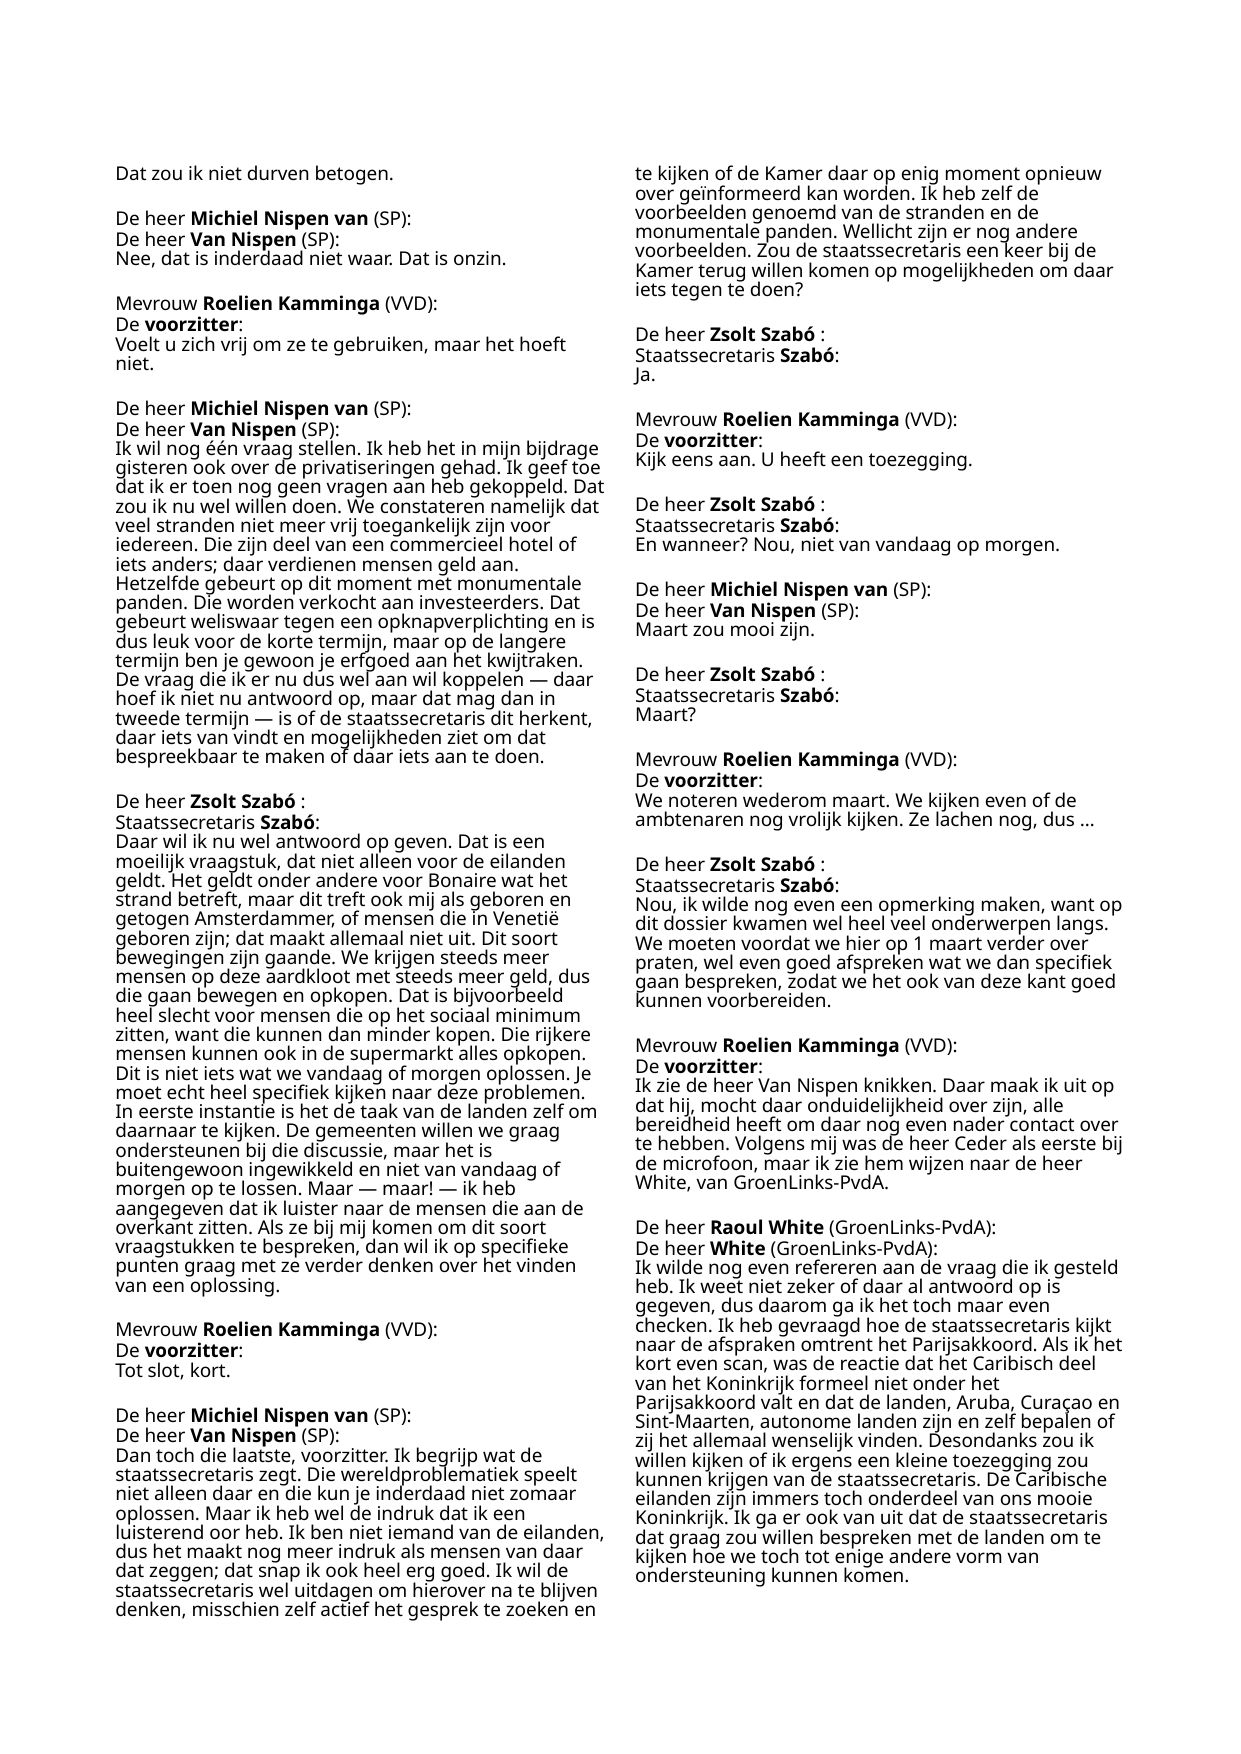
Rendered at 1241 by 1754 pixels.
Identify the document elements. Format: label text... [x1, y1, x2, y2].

text Staatssecretaris Szabó: [635, 877, 1125, 896]
text Tot slot, kort. [115, 1362, 605, 1381]
text De heer Zsolt Szabó : [635, 851, 1125, 877]
text Staatssecretaris Szabó: [635, 517, 1125, 536]
text De heer Raoul White (GroenLinks-PvdA): [635, 1214, 1125, 1239]
text De heer White (GroenLinks-PvdA): [635, 1239, 1125, 1259]
text De voorzitter: [115, 1342, 605, 1362]
text te kijken of de Kamer daar op enig moment opnieuw over geïnformeerd kan worden. Ik heb zelf de voorbeelden genoemd van de stranden en de monumentale panden. Wellicht zijn er nog andere voorbeelden. Zou de staatssecretaris een keer bij de Kamer terug willen komen op mogelijkheden om daar iets tegen te doen? [635, 165, 1125, 300]
text Dan toch die laatste, voorzitter. Ik begrijp wat de staatssecretaris zegt. Die wereldproblematiek speelt niet alleen daar en die kun je inderdaad niet zomaar oplossen. Maar ik heb wel de indruk dat ik een luisterend oor heb. Ik ben niet iemand van de eilanden, dus het maakt nog meer indruk als mensen van daar dat zeggen; dat snap ik ook heel erg goed. Ik wil de staatssecretaris wel uitdagen om hierover na te blijven denken, misschien zelf actief het gesprek te zoeken en [115, 1447, 605, 1620]
text Staatssecretaris Szabó: [635, 347, 1125, 366]
text Maart zou mooi zijn. [635, 621, 1125, 641]
text Mevrouw Roelien Kamminga (VVD): [115, 1317, 605, 1342]
text De heer Van Nispen (SP): [635, 602, 1125, 621]
text Nou, ik wilde nog even een opmerking maken, want op dit dossier kwamen wel heel veel onderwerpen langs. We moeten voordat we hier op 1 maart verder over praten, wel even goed afspreken wat we dan specifiek gaan bespreken, zodat we het ook van deze kant goed kunnen voorbereiden. [635, 896, 1125, 1012]
text Ik wil nog één vraag stellen. Ik heb het in mijn bijdrage gisteren ook over de privatiseringen gehad. Ik geef toe dat ik er toen nog geen vragen aan heb gekoppeld. Dat zou ik nu wel willen doen. We constateren namelijk dat veel stranden niet meer vrij toegankelijk zijn voor iedereen. Die zijn deel van een commercieel hotel of iets anders; daar verdienen mensen geld aan. Hetzelfde gebeurt op dit moment met monumentale panden. Die worden verkocht aan investeerders. Dat gebeurt weliswaar tegen een opknapverplichting en is dus leuk voor de korte termijn, maar op de langere termijn ben je gewoon je erfgoed aan het kwijtraken. De vraag die ik er nu dus wel aan wil koppelen — daar hoef ik niet nu antwoord op, maar dat mag dan in tweede termijn — is of de staatssecretaris dit herkent, daar iets van vindt en mogelijkheden ziet om dat bespreekbaar te maken of daar iets aan te doen. [115, 440, 605, 767]
text De voorzitter: [115, 316, 605, 336]
text Kijk eens aan. U heeft een toezegging. [635, 451, 1125, 470]
text De heer Michiel Nispen van (SP): [115, 205, 605, 231]
text Nee, dat is inderdaad niet waar. Dat is onzin. [115, 250, 605, 270]
text En wanneer? Nou, niet van vandaag op morgen. [635, 536, 1125, 556]
text De voorzitter: [635, 432, 1125, 451]
text De heer Michiel Nispen van (SP): [635, 576, 1125, 602]
text Ik zie de heer Van Nispen knikken. Daar maak ik uit op dat hij, mocht daar onduidelijkheid over zijn, alle bereidheid heeft om daar nog even nader contact over te hebben. Volgens mij was de heer Ceder als eerste bij de microfoon, maar ik zie hem wijzen naar de heer White, van GroenLinks-PvdA. [635, 1077, 1125, 1193]
text De heer Zsolt Szabó : [115, 788, 605, 814]
text De heer Michiel Nispen van (SP): [115, 395, 605, 421]
text Dat zou ik niet durven betogen. [115, 165, 605, 184]
text Staatssecretaris Szabó: [635, 687, 1125, 706]
text Mevrouw Roelien Kamminga (VVD): [635, 1032, 1125, 1058]
text Ja. [635, 366, 1125, 385]
text Ik wilde nog even refereren aan de vraag die ik gesteld heb. Ik weet niet zeker of daar al antwoord op is gegeven, dus daarom ga ik het toch maar even checken. Ik heb gevraagd hoe de staatssecretaris kijkt naar de afspraken omtrent het Parijsakkoord. Als ik het kort even scan, was de reactie dat het Caribisch deel van het Koninkrijk formeel niet onder het Parijsakkoord valt en dat de landen, Aruba, Curaçao en Sint-Maarten, autonome landen zijn en zelf bepalen of zij het allemaal wenselijk vinden. Desondanks zou ik willen kijken of ik ergens een kleine toezegging zou kunnen krijgen van de staatssecretaris. De Caribische eilanden zijn immers toch onderdeel van ons mooie Koninkrijk. Ik ga er ook van uit dat de staatssecretaris dat graag zou willen bespreken met de landen om te kijken hoe we toch tot enige andere vorm van ondersteuning kunnen komen. [635, 1259, 1125, 1586]
text Voelt u zich vrij om ze te gebruiken, maar het hoeft niet. [115, 336, 605, 374]
text De heer Zsolt Szabó : [635, 321, 1125, 347]
text Mevrouw Roelien Kamminga (VVD): [115, 291, 605, 316]
text Mevrouw Roelien Kamminga (VVD): [635, 747, 1125, 772]
text De heer Michiel Nispen van (SP): [115, 1402, 605, 1427]
text Maart? [635, 706, 1125, 726]
text Daar wil ik nu wel antwoord op geven. Dat is een moeilijk vraagstuk, dat niet alleen voor de eilanden geldt. Het geldt onder andere voor Bonaire wat het strand betreft, maar dit treft ook mij als geboren en getogen Amsterdammer, of mensen die in Venetië geboren zijn; dat maakt allemaal niet uit. Dit soort bewegingen zijn gaande. We krijgen steeds meer mensen op deze aardkloot met steeds meer geld, dus die gaan bewegen en opkopen. Dat is bijvoorbeeld heel slecht voor mensen die op het sociaal minimum zitten, want die kunnen dan minder kopen. Die rijkere mensen kunnen ook in de supermarkt alles opkopen. Dit is niet iets wat we vandaag of morgen oplossen. Je moet echt heel specifiek kijken naar deze problemen. In eerste instantie is het de taak van de landen zelf om daarnaar te kijken. De gemeenten willen we graag ondersteunen bij die discussie, maar het is buitengewoon ingewikkeld en niet van vandaag of morgen op te lossen. Maar — maar! — ik heb aangegeven dat ik luister naar de mensen die aan de overkant zitten. Als ze bij mij komen om dit soort vraagstukken te bespreken, dan wil ik op specifieke punten graag met ze verder denken over het vinden van een oplossing. [115, 833, 605, 1296]
text De heer Van Nispen (SP): [115, 231, 605, 250]
text De heer Zsolt Szabó : [635, 491, 1125, 517]
text De voorzitter: [635, 772, 1125, 792]
text De heer Zsolt Szabó : [635, 661, 1125, 687]
text De heer Van Nispen (SP): [115, 1427, 605, 1447]
text Staatssecretaris Szabó: [115, 814, 605, 833]
text De heer Van Nispen (SP): [115, 421, 605, 440]
text Mevrouw Roelien Kamminga (VVD): [635, 406, 1125, 432]
text We noteren wederom maart. We kijken even of de ambtenaren nog vrolijk kijken. Ze lachen nog, dus … [635, 792, 1125, 830]
text De voorzitter: [635, 1058, 1125, 1077]
